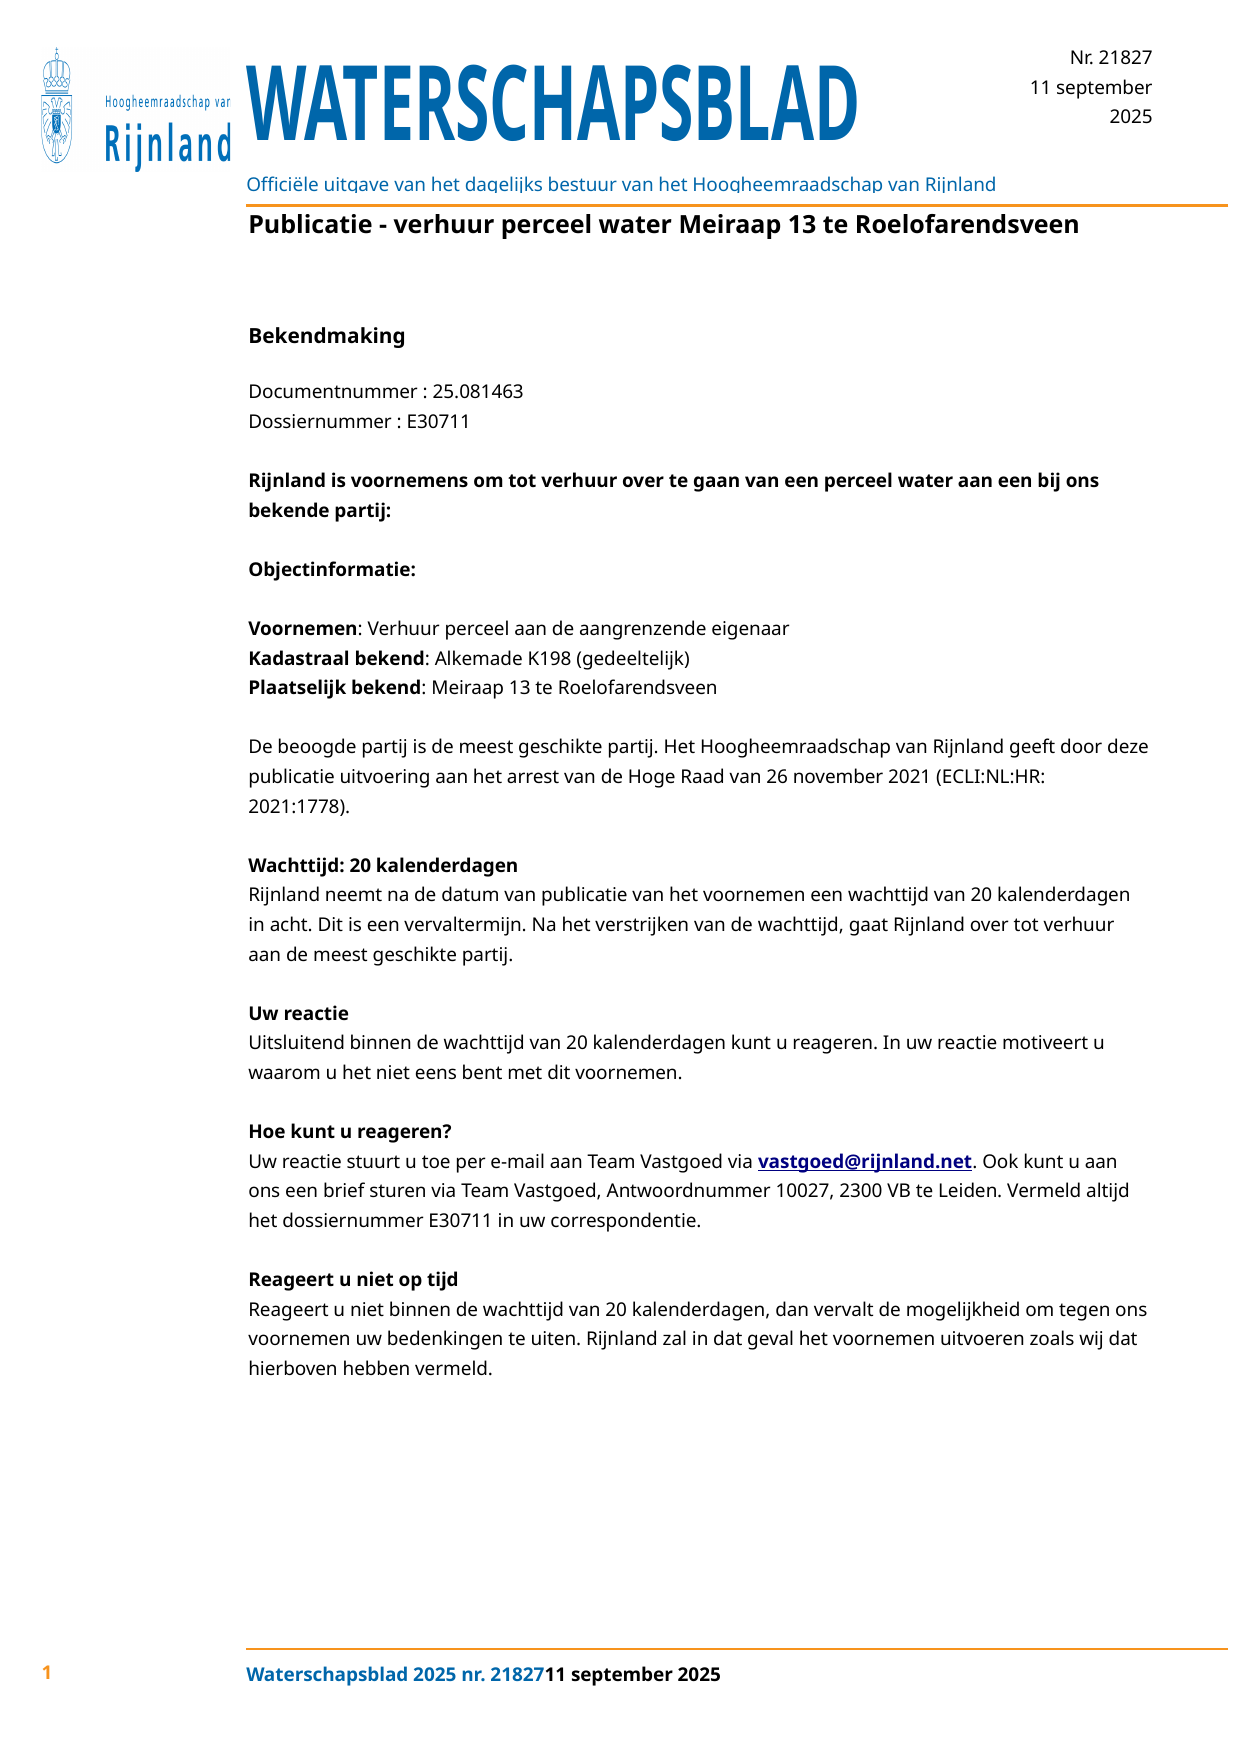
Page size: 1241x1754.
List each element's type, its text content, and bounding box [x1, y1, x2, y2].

text Kadastraal bekend: Alkemade K198 (gedeeltelijk) [248, 645, 1152, 671]
text Rijnland is voornemens om tot verhuur over te gaan van een perceel water aan een bij ons bekende partij: [248, 467, 1152, 523]
text Voornemen: Verhuur perceel aan de aangrenzende eigenaar [248, 615, 1152, 641]
text Bekendmaking [248, 321, 1152, 349]
text Uw reactie [248, 1000, 1152, 1026]
text Hoe kunt u reageren? [248, 1118, 1152, 1144]
text Reageert u niet op tijd [248, 1266, 1152, 1292]
text De beoogde partij is de meest geschikte partij. Het Hoogheemraadschap van Rijnland geeft door deze publicatie uitvoering aan het arrest van de Hoge Raad van 26 november 2021 (ECLI:NL:HR: 2021:1778). [248, 734, 1152, 819]
text Reageert u niet binnen de wachttijd van 20 kalenderdagen, dan vervalt de mogelijkheid om tegen ons voornemen uw bedenkingen te uiten. Rijnland zal in dat geval het voornemen uitvoeren zoals wij dat hierboven hebben vermeld. [248, 1296, 1152, 1381]
text Wachttijd: 20 kalenderdagen [248, 852, 1152, 878]
text Plaatselijk bekend: Meiraap 13 te Roelofarendsveen [248, 674, 1152, 700]
picture [41, 47, 231, 172]
text Documentnummer : 25.081463 [248, 379, 1152, 404]
text Publicatie - verhuur perceel water Meiraap 13 te Roelofarendsveen [248, 207, 1152, 241]
text Uw reactie stuurt u toe per e-mail aan Team Vastgoed via vastgoed@rijnland.net. Ook kunt u aan ons een brief sturen via Team Vastgoed, Antwoordnummer 10027, 2300 VB te Leiden. Vermeld altijd het dossiernummer E30711 in uw correspondentie. [248, 1148, 1152, 1233]
text Objectinformatie: [248, 556, 1152, 582]
text Rijnland neemt na de datum van publicatie van het voornemen een wachttijd van 20 kalenderdagen in acht. Dit is een vervaltermijn. Na het verstrijken van de wachttijd, gaat Rijnland over tot verhuur aan de meest geschikte partij. [248, 882, 1152, 967]
text Dossiernummer : E30711 [248, 408, 1152, 434]
text Uitsluitend binnen de wachttijd van 20 kalenderdagen kunt u reageren. In uw reactie motiveert u waarom u het niet eens bent met dit voornemen. [248, 1029, 1152, 1085]
